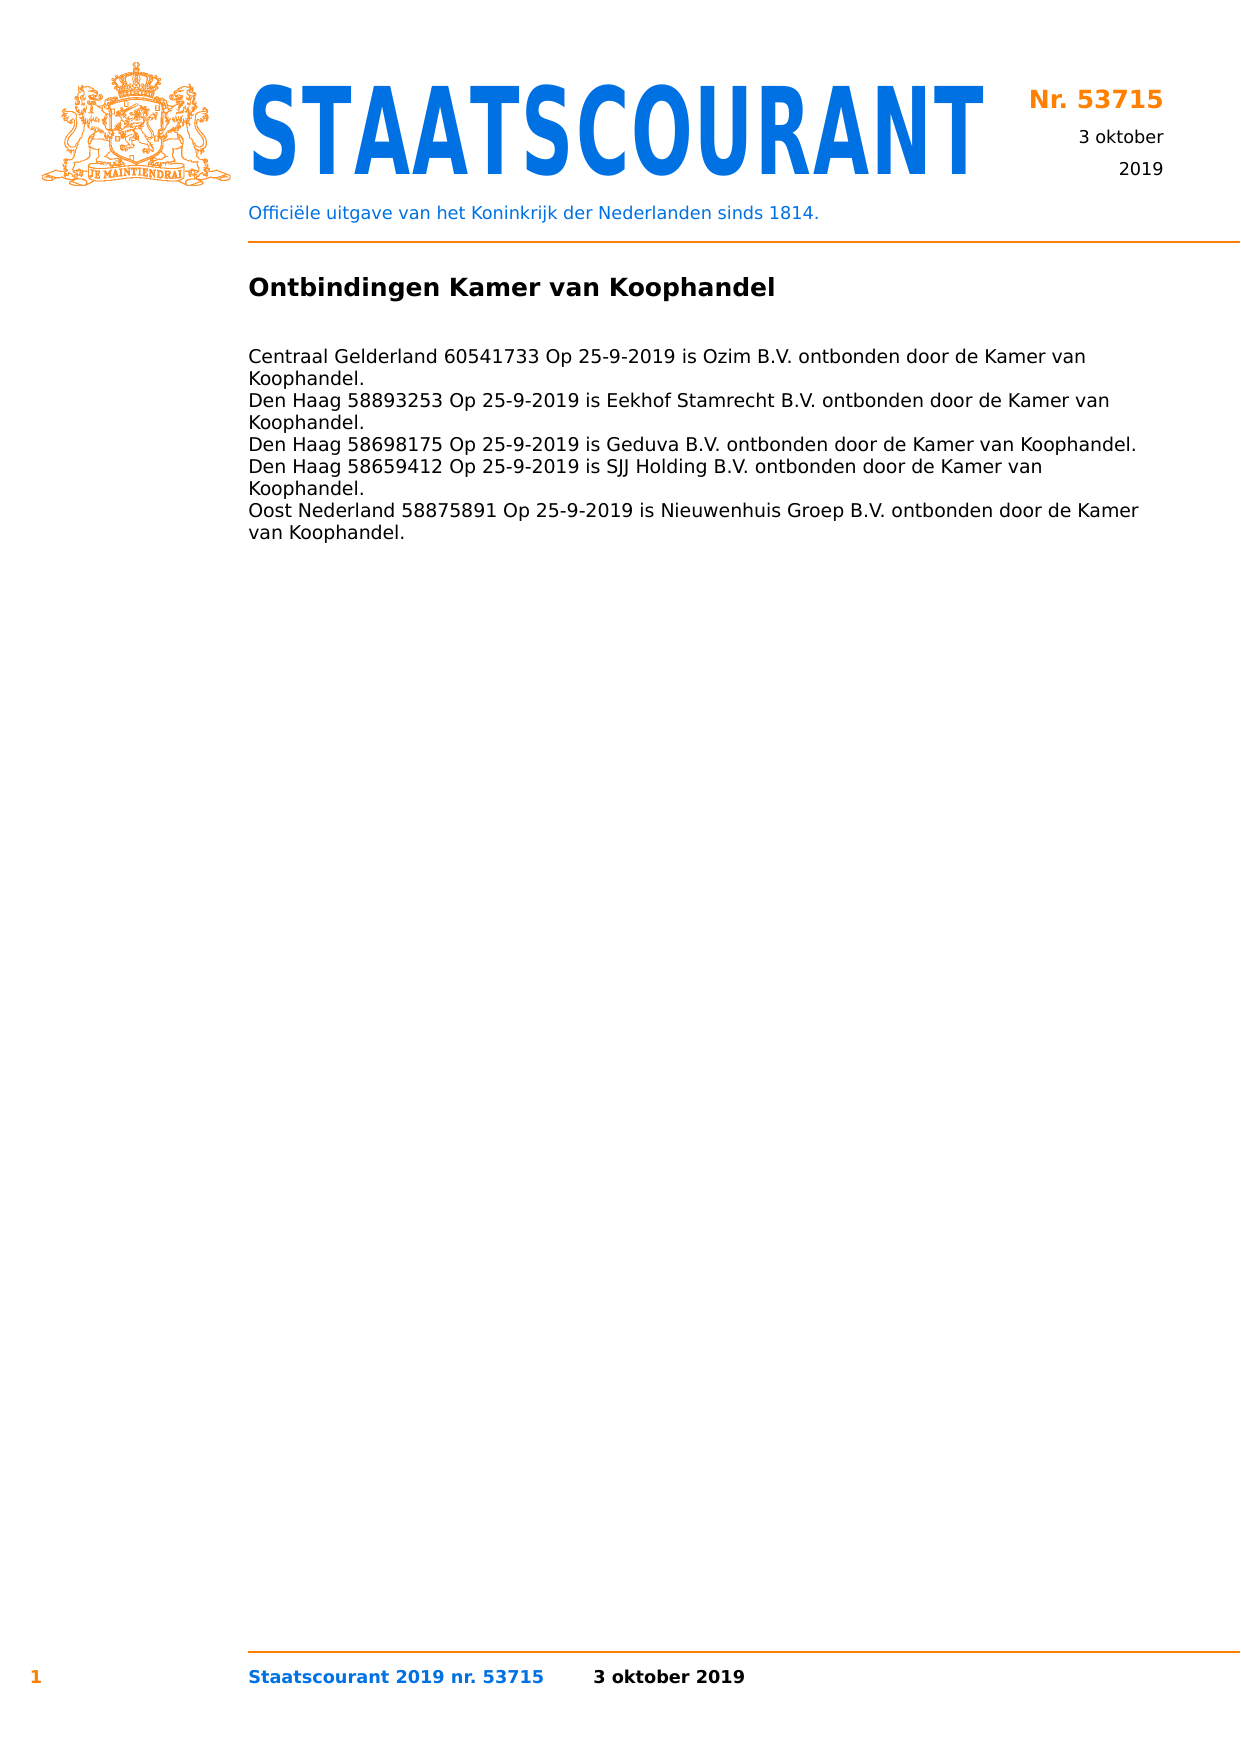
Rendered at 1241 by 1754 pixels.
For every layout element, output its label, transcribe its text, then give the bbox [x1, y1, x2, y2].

text Den Haag 58698175 Op 25-9-2019 is Geduva B.V. ontbonden door de Kamer van Koophandel. [248, 434, 1163, 456]
text Den Haag 58893253 Op 25-9-2019 is Eekhof Stamrecht B.V. ontbonden door de Kamer van Koophandel. [248, 390, 1163, 434]
table_header STAATSCOURANT [248, 62, 998, 203]
table_header Nr. 53715 [998, 62, 1240, 121]
table_cell 2019 [998, 153, 1240, 203]
subtitle Ontbindingen Kamer van Koophandel [248, 273, 1163, 302]
table_header [25, 62, 248, 241]
text Den Haag 58659412 Op 25-9-2019 is SJJ Holding B.V. ontbonden door de Kamer van Koophandel. [248, 456, 1163, 500]
table_cell 3 oktober [998, 121, 1240, 153]
text Oost Nederland 58875891 Op 25-9-2019 is Nieuwenhuis Groep B.V. ontbonden door de Kamer van Koophandel. [248, 500, 1163, 544]
table_cell Officiële uitgave van het Koninkrijk der Nederlanden sinds 1814. [248, 203, 1240, 241]
picture [41, 62, 231, 186]
text Centraal Gelderland 60541733 Op 25-9-2019 is Ozim B.V. ontbonden door de Kamer van Koophandel. [248, 346, 1163, 390]
